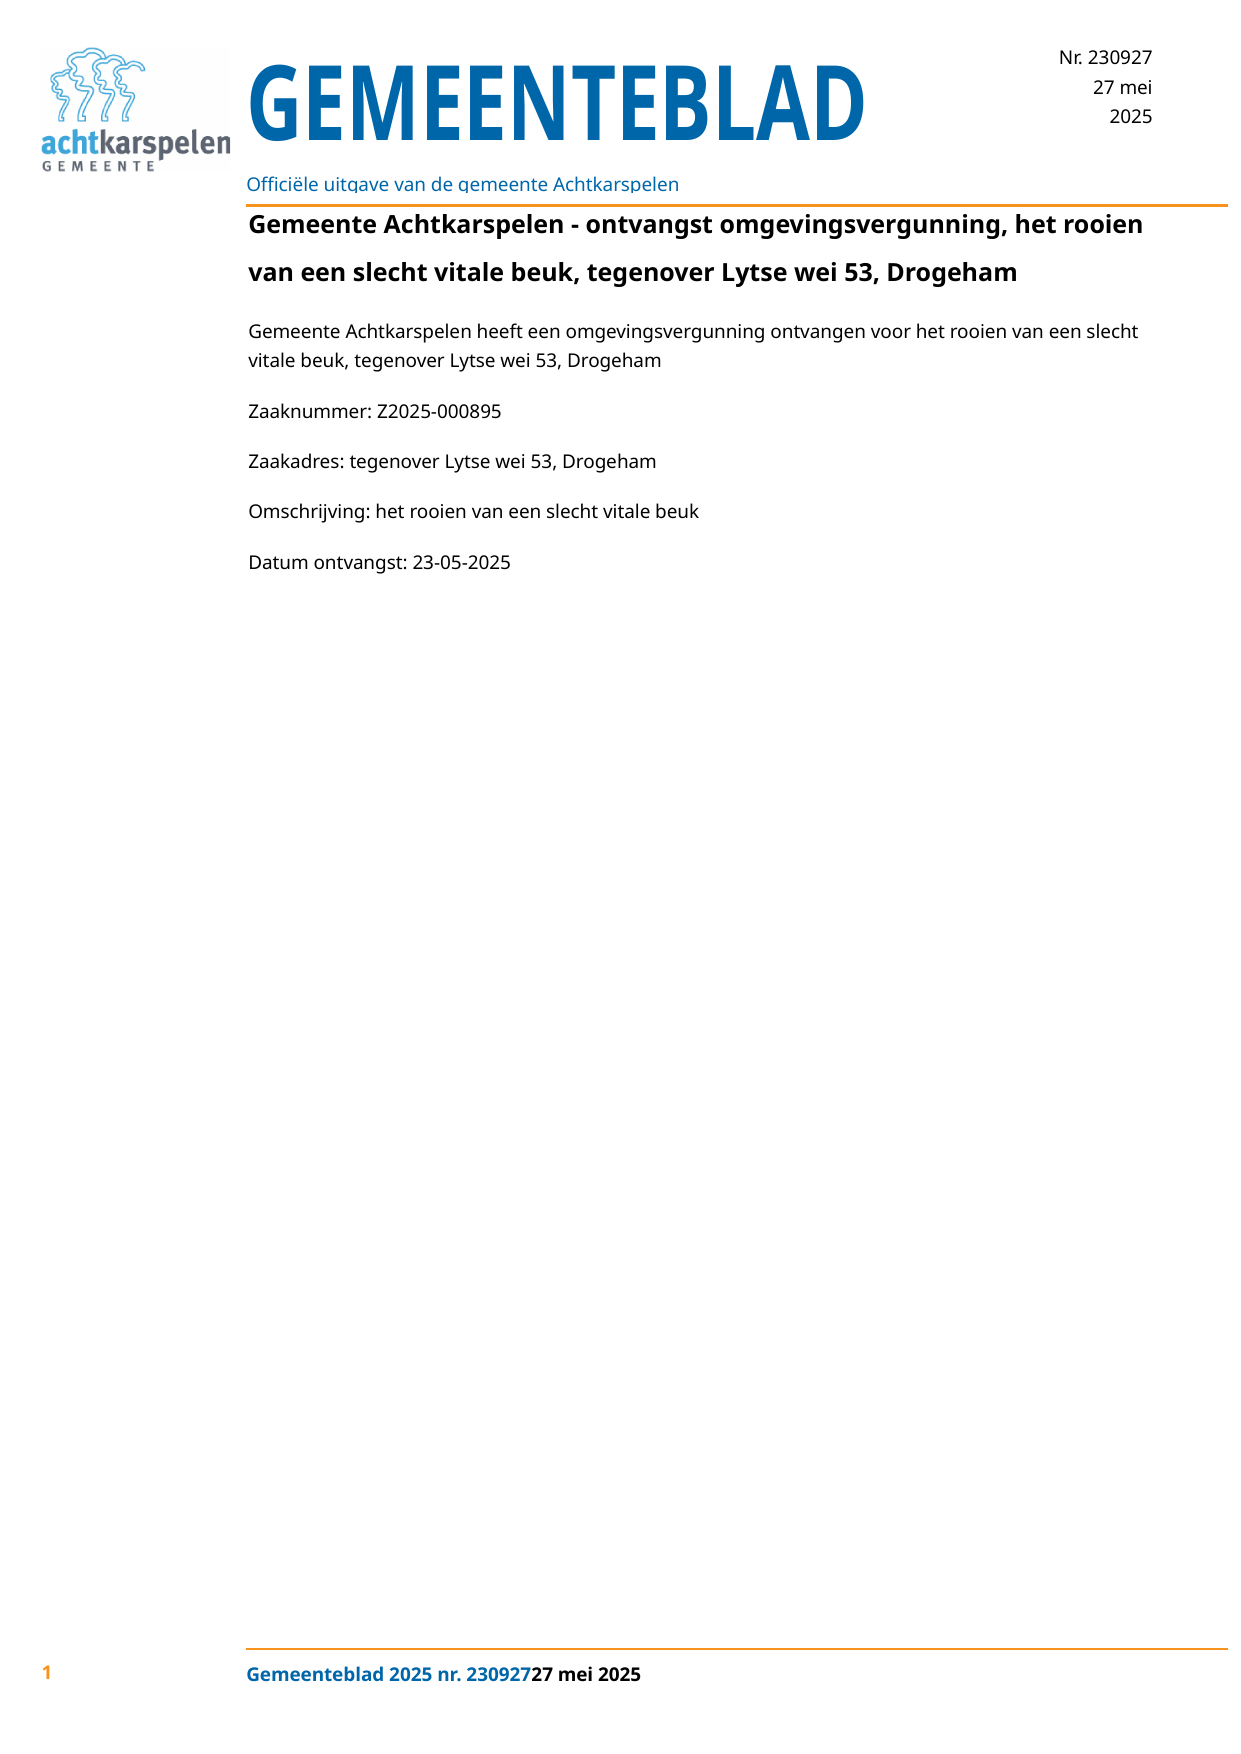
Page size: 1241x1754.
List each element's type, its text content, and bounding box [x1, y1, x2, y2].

text Datum ontvangst: 23-05-2025 [248, 549, 1152, 575]
text Omschrijving: het rooien van een slecht vitale beuk [248, 499, 1152, 524]
text Gemeente Achtkarspelen - ontvangst omgevingsvergunning, het rooien van een slecht vitale beuk, tegenover Lytse wei 53, Drogeham [248, 207, 1152, 288]
picture [41, 47, 231, 172]
text Zaaknummer: Z2025-000895 [248, 398, 1152, 424]
text Zaakadres: tegenover Lytse wei 53, Drogeham [248, 448, 1152, 474]
text Gemeente Achtkarspelen heeft een omgevingsvergunning ontvangen voor het rooien van een slecht vitale beuk, tegenover Lytse wei 53, Drogeham [248, 318, 1152, 373]
